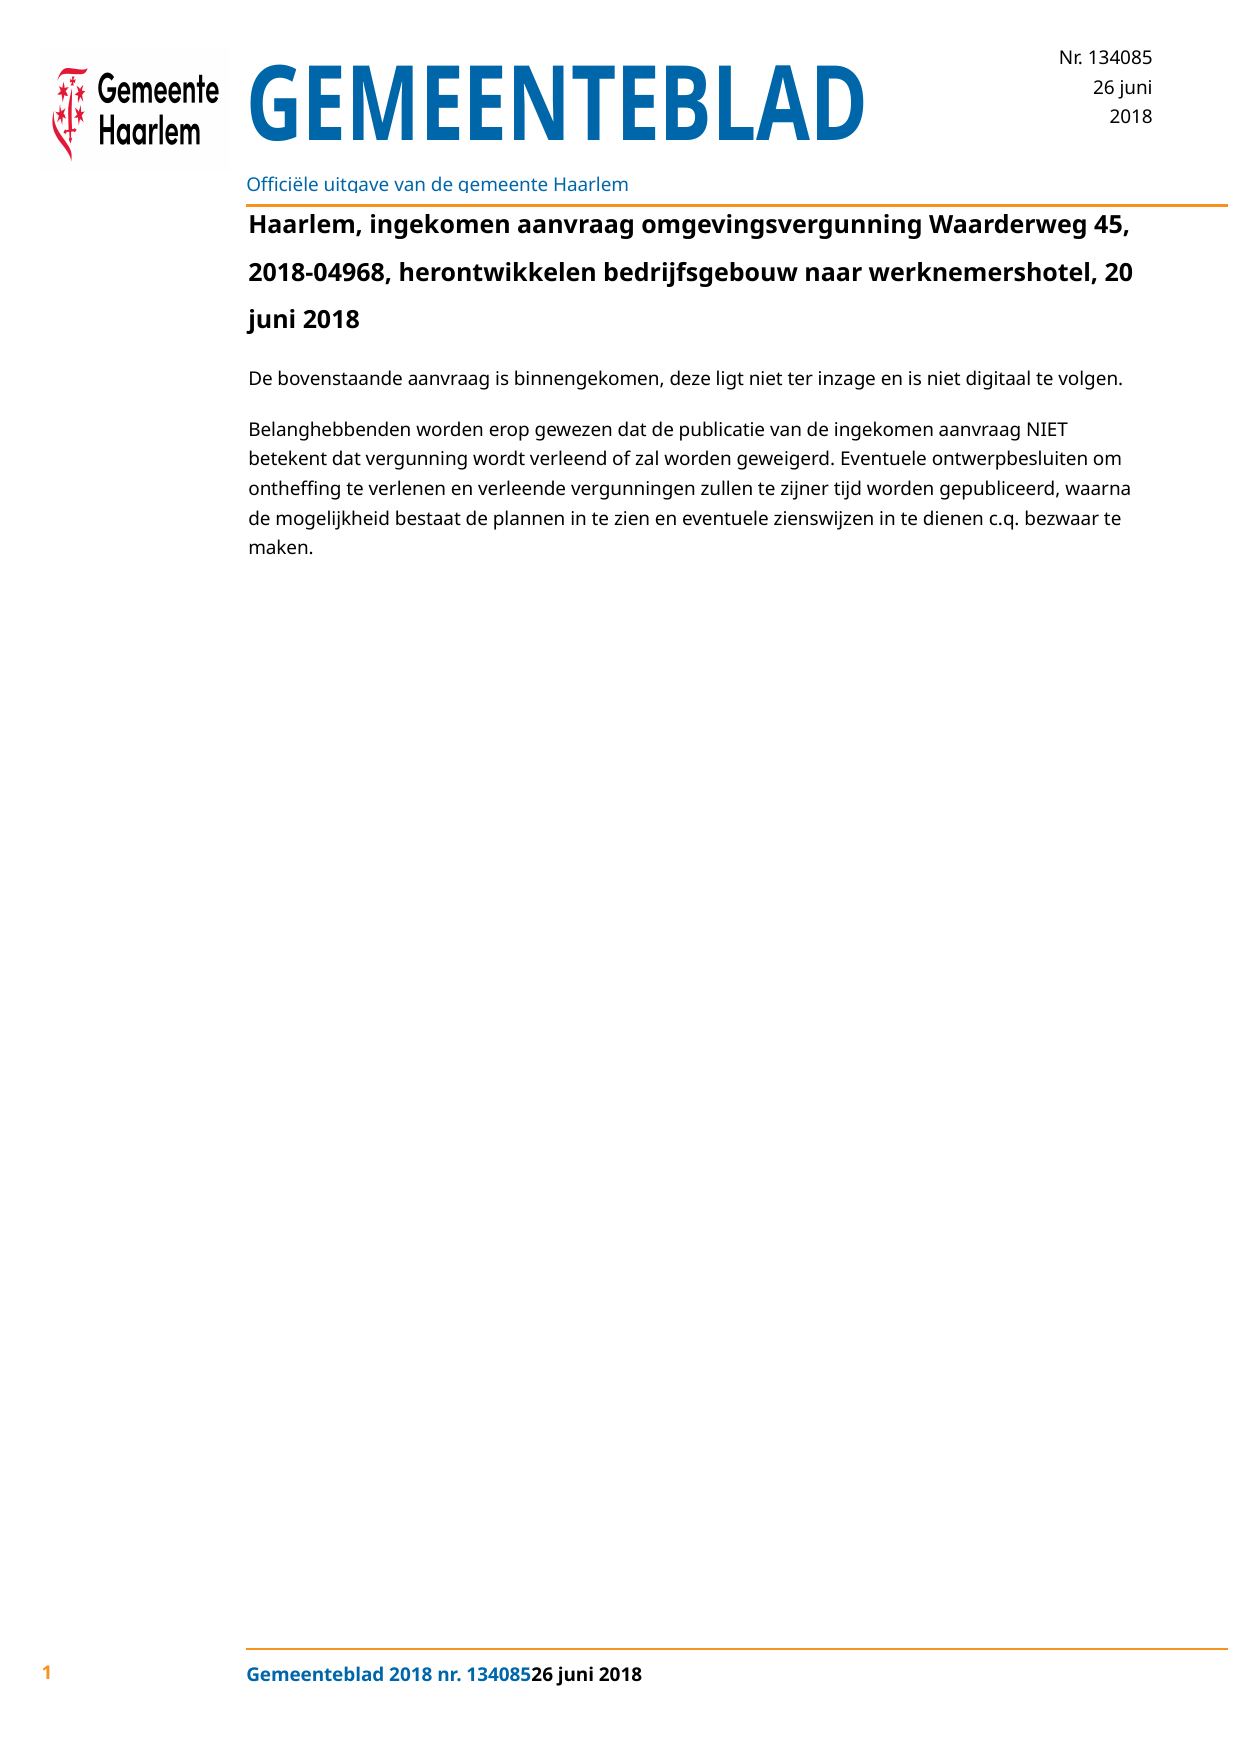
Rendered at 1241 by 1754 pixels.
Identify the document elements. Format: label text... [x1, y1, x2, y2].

text Belanghebbenden worden erop gewezen dat de publicatie van de ingekomen aanvraag NIET betekent dat vergunning wordt verleend of zal worden geweigerd. Eventuele ontwerpbesluiten om ontheffing te verlenen en verleende vergunningen zullen te zijner tijd worden gepubliceerd, waarna de mogelijkheid bestaat de plannen in te zien en eventuele zienswijzen in te dienen c.q. bezwaar te maken. [248, 416, 1152, 560]
text De bovenstaande aanvraag is binnengekomen, deze ligt niet ter inzage en is niet digitaal te volgen. [248, 366, 1152, 391]
picture [41, 47, 231, 172]
text Haarlem, ingekomen aanvraag omgevingsvergunning Waarderweg 45, 2018-04968, herontwikkelen bedrijfsgebouw naar werknemershotel, 20 juni 2018 [248, 207, 1152, 336]
